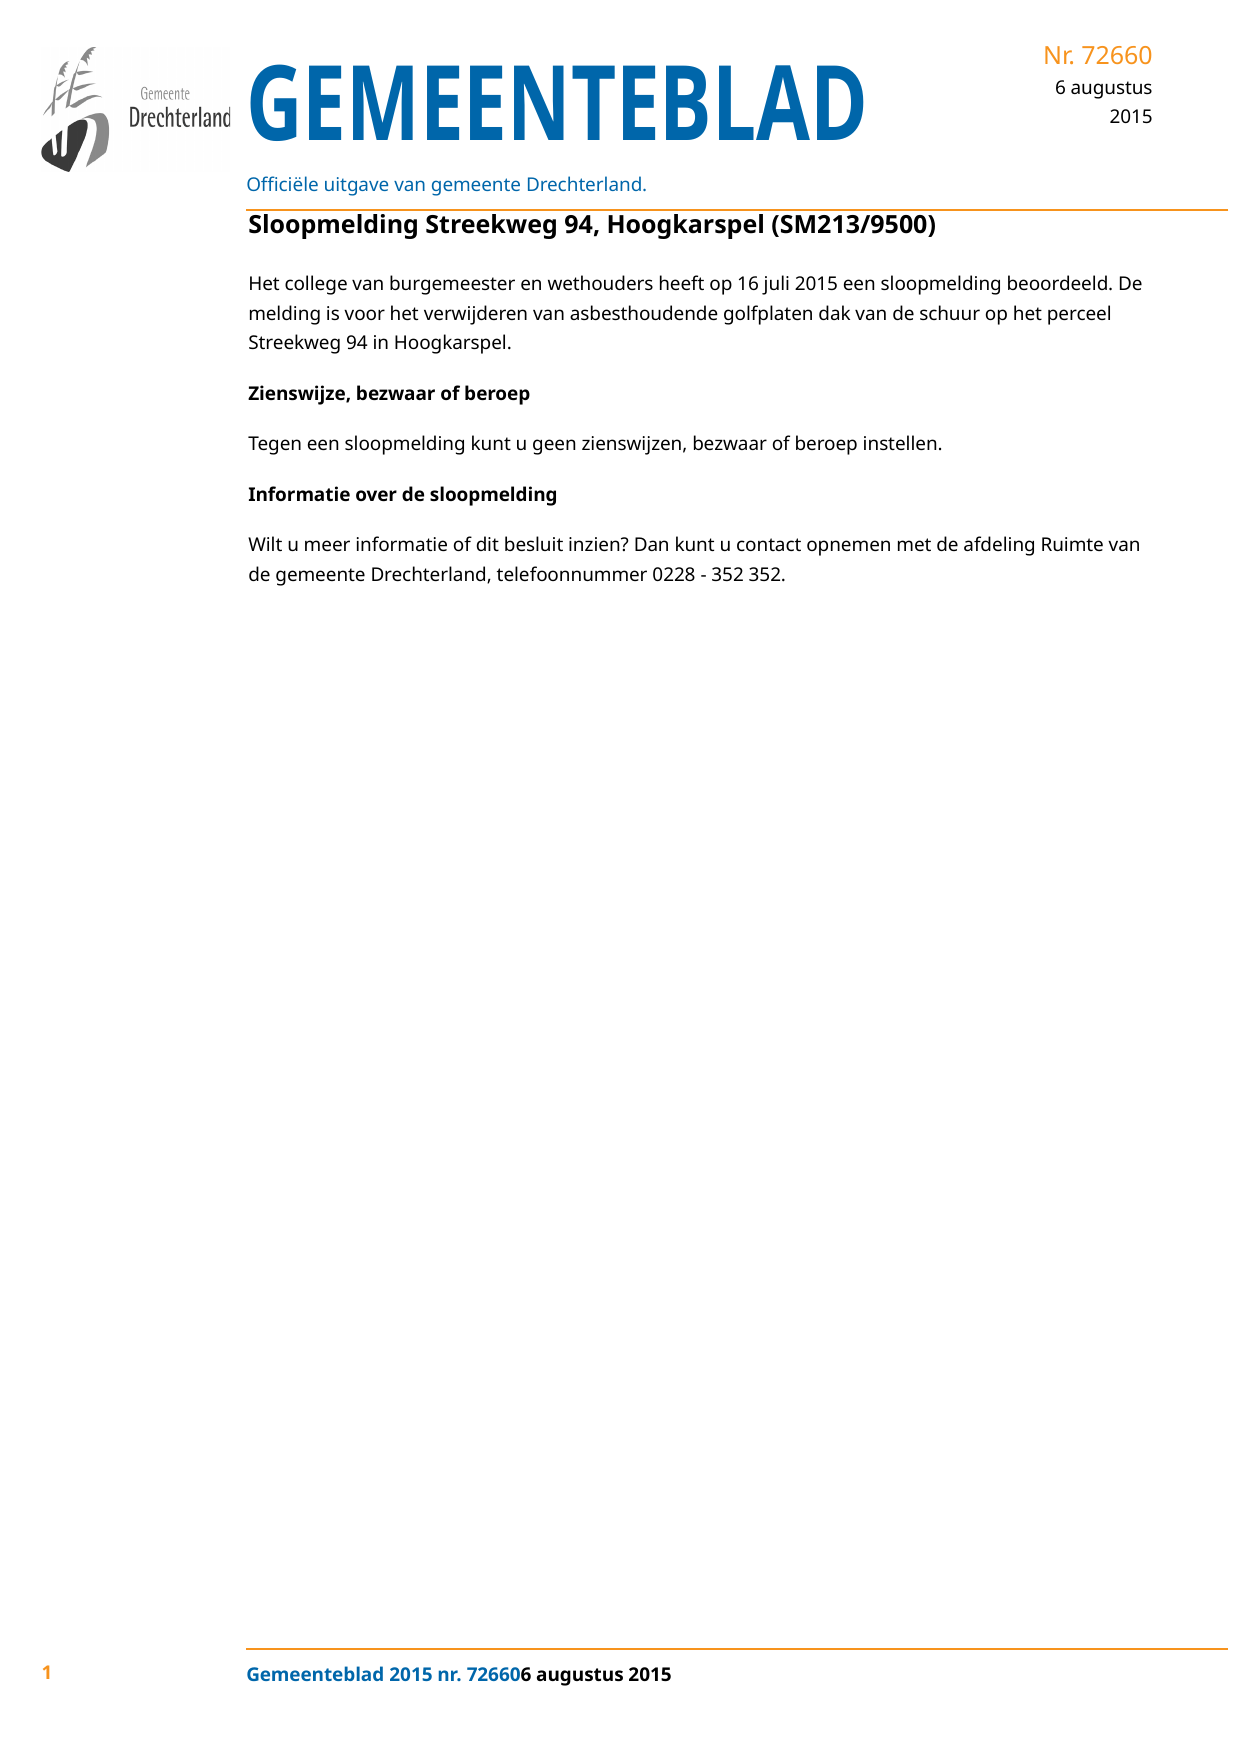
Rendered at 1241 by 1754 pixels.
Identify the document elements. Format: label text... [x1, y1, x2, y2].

text Informatie over de sloopmelding [248, 481, 1152, 506]
text Sloopmelding Streekweg 94, Hoogkarspel (SM213/9500) [248, 211, 1152, 241]
text Zienswijze, bezwaar of beroep [248, 380, 1152, 406]
text Wilt u meer informatie of dit besluit inzien? Dan kunt u contact opnemen met de afdeling Ruimte van de gemeente Drechterland, telefoonnummer 0228 - 352 352. [248, 531, 1152, 586]
picture [41, 47, 231, 172]
text Tegen een sloopmelding kunt u geen zienswijzen, bezwaar of beroep instellen. [248, 430, 1152, 456]
text Het college van burgemeester en wethouders heeft op 16 juli 2015 een sloopmelding beoordeeld. De melding is voor het verwijderen van asbesthoudende golfplaten dak van de schuur op het perceel Streekweg 94 in Hoogkarspel. [248, 270, 1152, 355]
